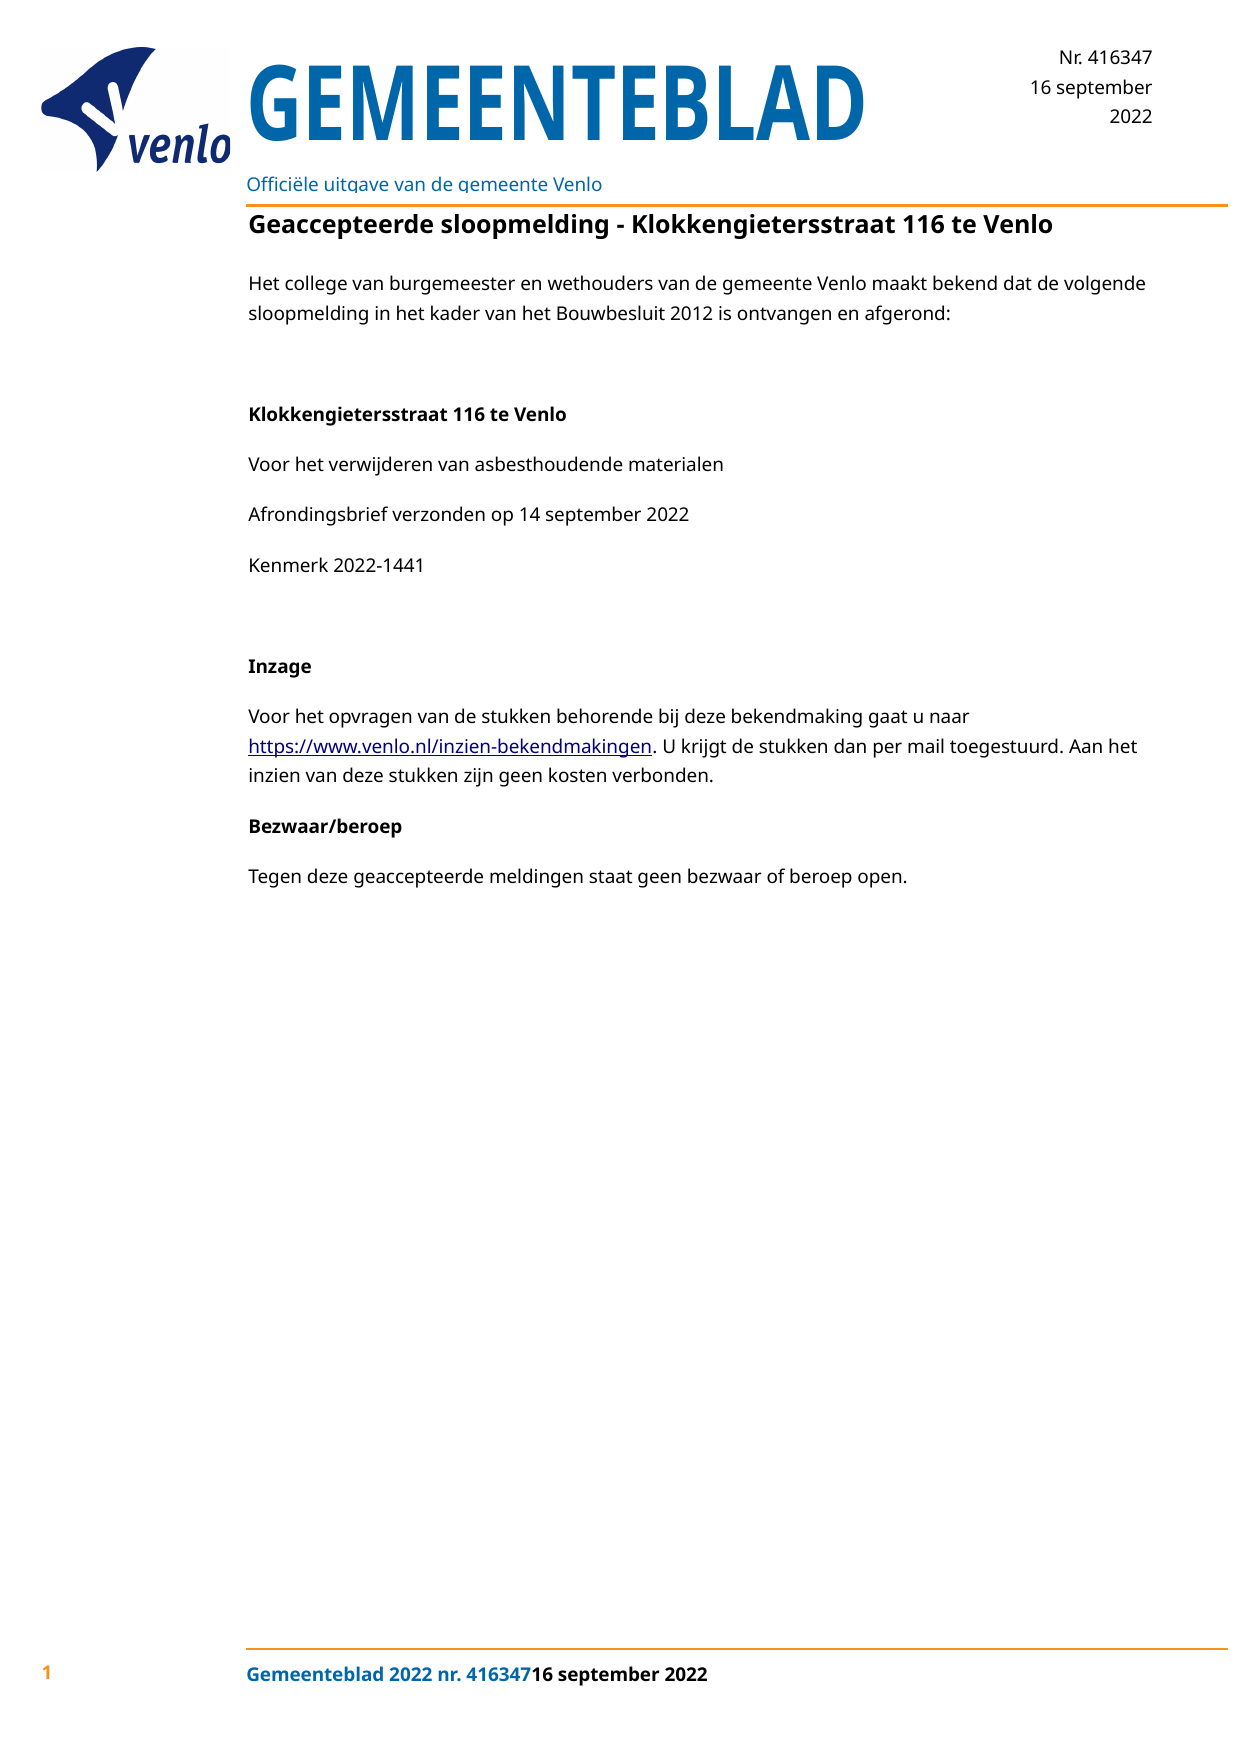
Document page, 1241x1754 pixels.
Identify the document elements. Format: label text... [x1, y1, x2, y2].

text Geaccepteerde sloopmelding - Klokkengietersstraat 116 te Venlo [248, 207, 1152, 241]
text Klokkengietersstraat 116 te Venlo [248, 401, 1152, 426]
text Bezwaar/beroep [248, 813, 1152, 838]
text Voor het verwijderen van asbesthoudende materialen [248, 451, 1152, 477]
text Tegen deze geaccepteerde meldingen staat geen bezwaar of beroep open. [248, 863, 1152, 889]
text Het college van burgemeester en wethouders van de gemeente Venlo maakt bekend dat de volgende sloopmelding in het kader van het Bouwbesluit 2012 is ontvangen en afgerond: [248, 270, 1152, 326]
text Afrondingsbrief verzonden op 14 september 2022 [248, 502, 1152, 527]
text Voor het opvragen van de stukken behorende bij deze bekendmaking gaat u naar https://www.venlo.nl/inzien-bekendmakingen. U krijgt de stukken dan per mail toegestuurd. Aan het inzien van deze stukken zijn geen kosten verbonden. [248, 703, 1152, 788]
text Inzage [248, 653, 1152, 678]
picture [41, 47, 231, 172]
text Kenmerk 2022-1441 [248, 552, 1152, 578]
